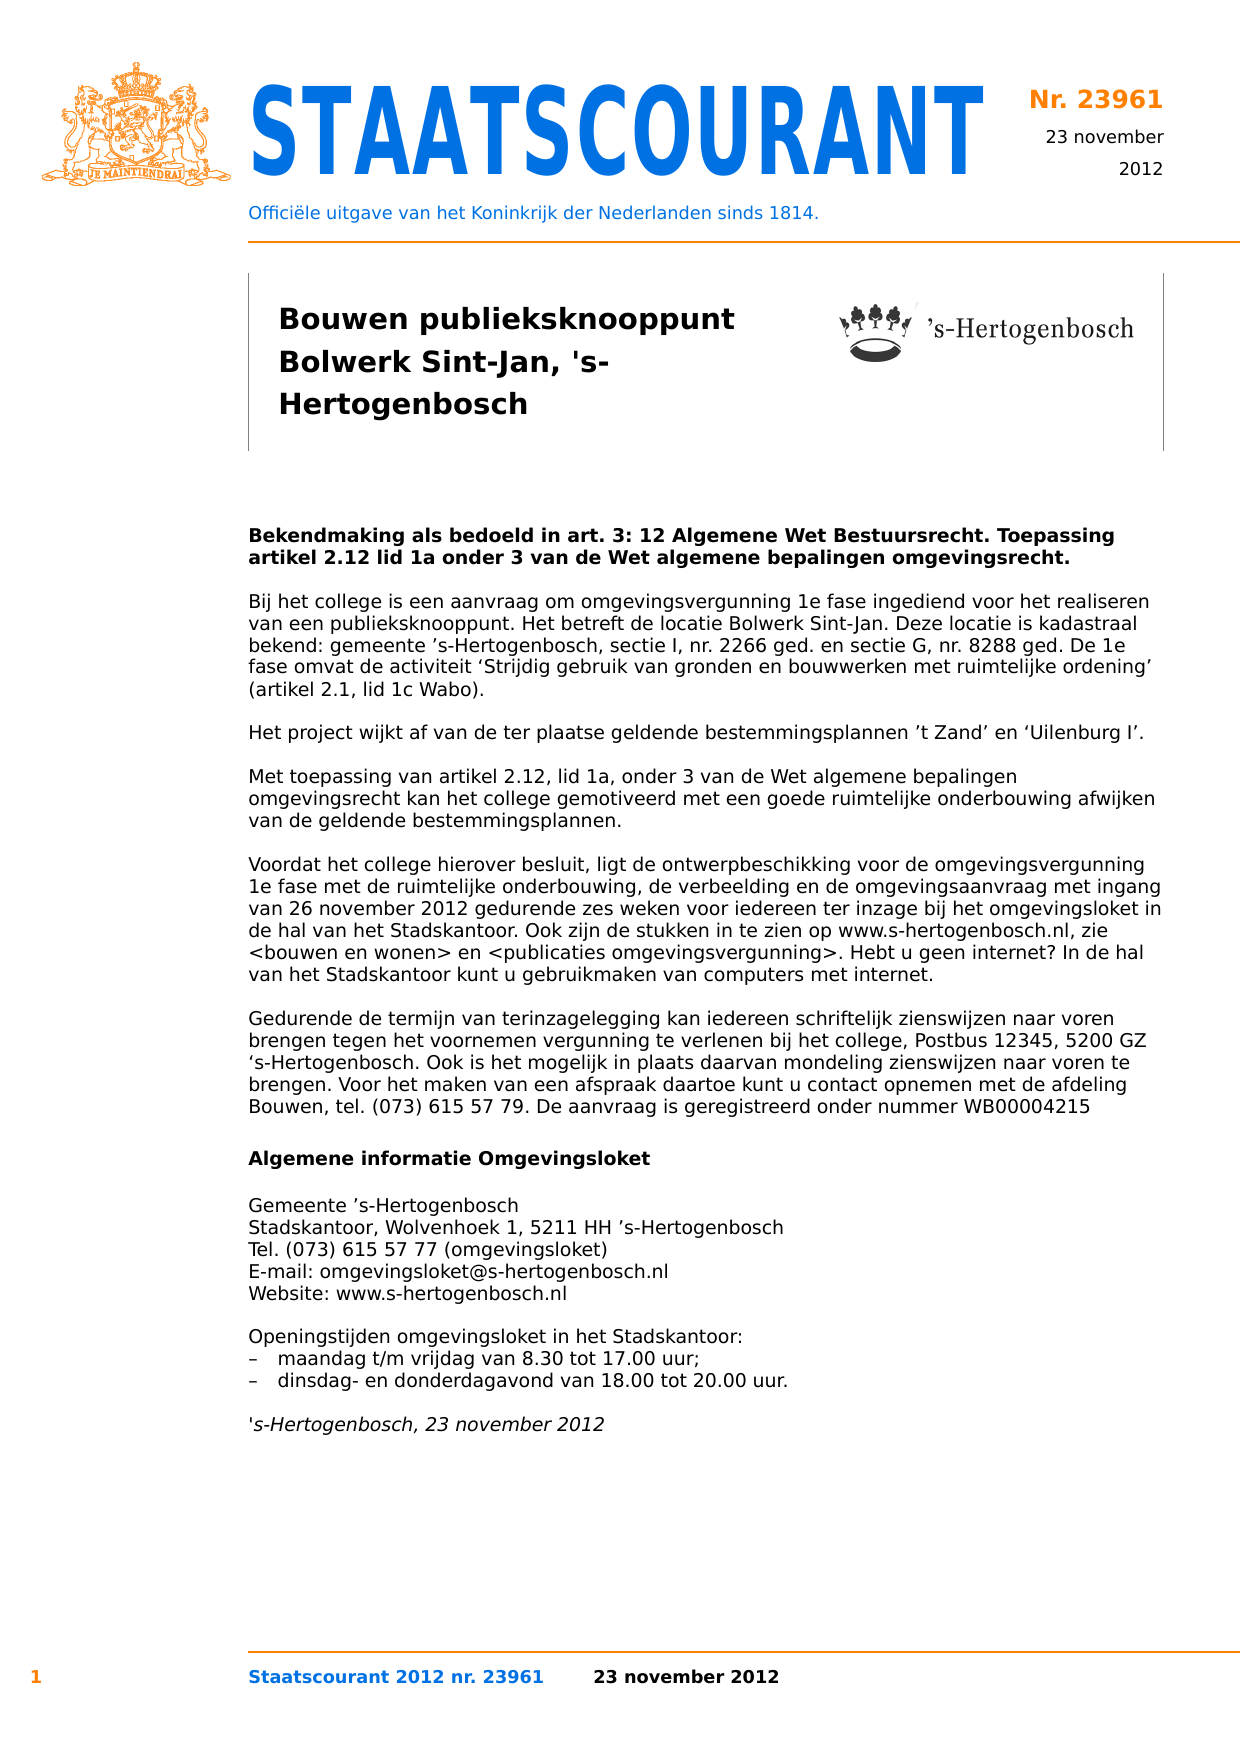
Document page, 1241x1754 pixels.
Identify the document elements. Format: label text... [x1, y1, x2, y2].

text Gedurende de termijn van terinzagelegging kan iedereen schriftelijk zienswijzen naar voren brengen tegen het voornemen vergunning te verlenen bij het college, Postbus 12345, 5200 GZ ‘s-Hertogenbosch. Ook is het mogelijk in plaats daarvan mondeling zienswijzen naar voren te brengen. Voor het maken van een afspraak daartoe kunt u contact opnemen met de afdeling Bouwen, tel. (073) 615 57 79. De aanvraag is geregistreerd onder nummer WB00004215 [248, 1008, 1163, 1118]
text 's-Hertogenbosch, 23 november 2012 [248, 1414, 1163, 1436]
subtitle Bouwen publieksknooppunt Bolwerk Sint-Jan, 's-Hertogenbosch [249, 273, 1163, 451]
text Website: www.s-hertogenbosch.nl [248, 1282, 1163, 1304]
text Voordat het college hierover besluit, ligt de ontwerpbeschikking voor de omgevingsvergunning 1e fase met de ruimtelijke onderbouwing, de verbeelding en de omgevingsaanvraag met ingang van 26 november 2012 gedurende zes weken voor iedereen ter inzage bij het omgevingsloket in de hal van het Stadskantoor. Ook zijn de stukken in te zien op www.s-hertogenbosch.nl, zie <bouwen en wonen> en <publicaties omgevingsvergunning>. Hebt u geen internet? In de hal van het Stadskantoor kunt u gebruikmaken van computers met internet. [248, 854, 1163, 986]
text Gemeente ’s-Hertogenbosch [248, 1194, 1163, 1217]
table_header [25, 62, 248, 241]
table_cell 23 november [998, 121, 1240, 153]
text – maandag t/m vrijdag van 8.30 tot 17.00 uur; [248, 1348, 1163, 1370]
text – dinsdag- en donderdagavond van 18.00 tot 20.00 uur. [248, 1370, 1163, 1392]
table_cell 2012 [998, 153, 1240, 203]
text Met toepassing van artikel 2.12, lid 1a, onder 3 van de Wet algemene bepalingen omgevingsrecht kan het college gemotiveerd met een goede ruimtelijke onderbouwing afwijken van de geldende bestemmingsplannen. [248, 766, 1163, 832]
subtitle Algemene informatie Omgevingsloket [248, 1148, 1163, 1169]
text Stadskantoor, Wolvenhoek 1, 5211 HH ’s-Hertogenbosch [248, 1217, 1163, 1238]
table_cell Officiële uitgave van het Koninkrijk der Nederlanden sinds 1814. [248, 203, 1240, 241]
text Tel. (073) 615 57 77 (omgevingsloket) [248, 1238, 1163, 1261]
text Bij het college is een aanvraag om omgevingsvergunning 1e fase ingediend voor het realiseren van een publieksknooppunt. Het betreft de locatie Bolwerk Sint-Jan. Deze locatie is kadastraal bekend: gemeente ’s-Hertogenbosch, sectie I, nr. 2266 ged. en sectie G, nr. 8288 ged. De 1e fase omvat de activiteit ‘Strijdig gebruik van gronden en bouwwerken met ruimtelijke ordening’ (artikel 2.1, lid 1c Wabo). [248, 591, 1163, 700]
picture [838, 302, 1134, 362]
text Bekendmaking als bedoeld in art. 3: 12 Algemene Wet Bestuursrecht. Toepassing artikel 2.12 lid 1a onder 3 van de Wet algemene bepalingen omgevingsrecht. [248, 525, 1163, 569]
picture [41, 62, 231, 186]
text Het project wijkt af van de ter plaatse geldende bestemmingsplannen ’t Zand’ en ‘Uilenburg I’. [248, 722, 1163, 744]
table_header STAATSCOURANT [248, 62, 998, 203]
table_header Nr. 23961 [998, 62, 1240, 121]
text E-mail: omgevingsloket@s-hertogenbosch.nl [248, 1261, 1163, 1282]
text Openingstijden omgevingsloket in het Stadskantoor: [248, 1326, 1163, 1348]
